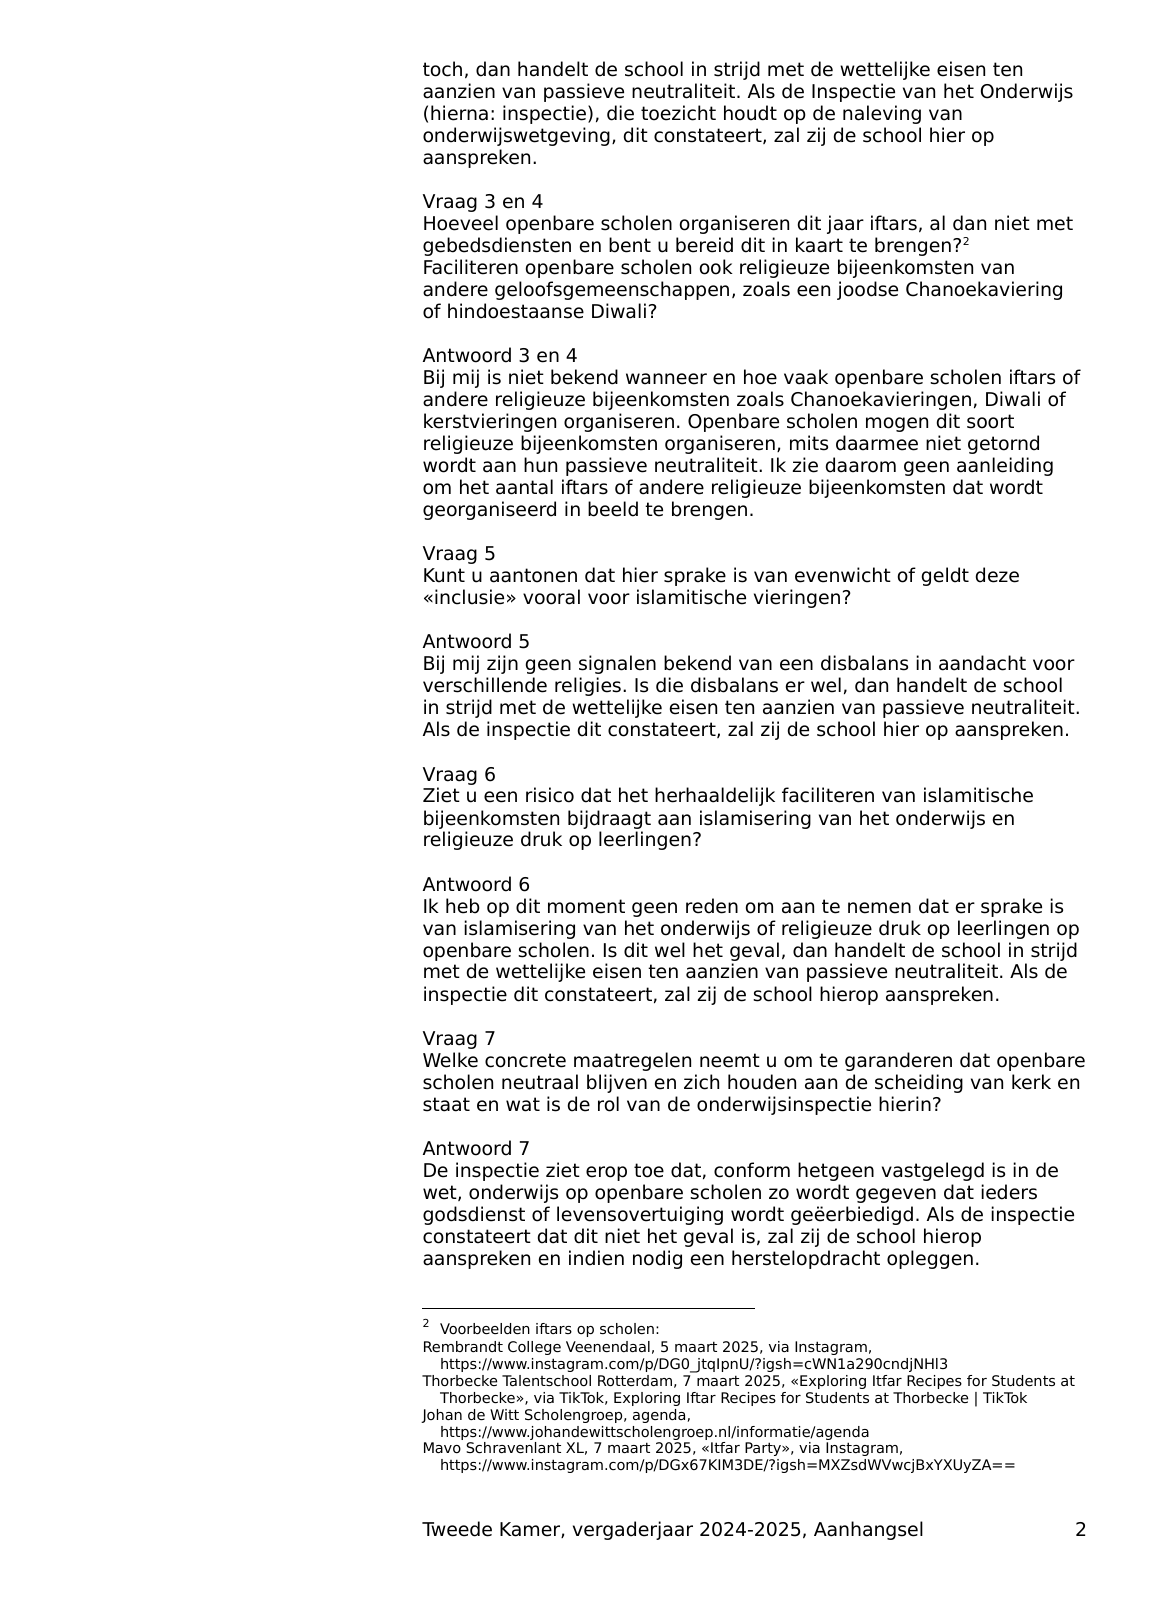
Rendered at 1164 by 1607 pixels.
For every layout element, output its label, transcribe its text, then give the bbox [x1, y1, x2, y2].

text Welke concrete maatregelen neemt u om te garanderen dat openbare scholen neutraal blijven en zich houden aan de scheiding van kerk en staat en wat is de rol van de onderwijsinspectie hierin? [422, 1049, 1087, 1116]
text Johan de Witt Scholengroep, agenda, https://www.johandewittscholengroep.nl/informatie/agenda [422, 1407, 1087, 1441]
text Bij mij is niet bekend wanneer en hoe vaak openbare scholen iftars of andere religieuze bijeenkomsten zoals Chanoekavieringen, Diwali of kerstvieringen organiseren. Openbare scholen mogen dit soort religieuze bijeenkomsten organiseren, mits daarmee niet getornd wordt aan hun passieve neutraliteit. Ik zie daarom geen aanleiding om het aantal iftars of andere religieuze bijeenkomsten dat wordt georganiseerd in beeld te brengen. [422, 367, 1087, 521]
text Rembrandt College Veenendaal, 5 maart 2025, via Instagram, https://www.instagram.com/p/DG0_jtqIpnU/?igsh=cWN1a290cndjNHl3 [422, 1339, 1087, 1373]
text Ik heb op dit moment geen reden om aan te nemen dat er sprake is van islamisering van het onderwijs of religieuze druk op leerlingen op openbare scholen. Is dit wel het geval, dan handelt de school in strijd met de wettelijke eisen ten aanzien van passieve neutraliteit. Als de inspectie dit constateert, zal zij de school hierop aanspreken. [422, 896, 1087, 1005]
text Faciliteren openbare scholen ook religieuze bijeenkomsten van andere geloofsgemeenschappen, zoals een joodse Chanoekaviering of hindoestaanse Diwali? [422, 257, 1087, 323]
text toch, dan handelt de school in strijd met de wettelijke eisen ten aanzien van passieve neutraliteit. Als de Inspectie van het Onderwijs (hierna: inspectie), die toezicht houdt op de naleving van onderwijswetgeving, dit constateert, zal zij de school hier op aanspreken. [422, 59, 1087, 169]
text Bij mij zijn geen signalen bekend van een disbalans in aandacht voor verschillende religies. Is die disbalans er wel, dan handelt de school in strijd met de wettelijke eisen ten aanzien van passieve neutraliteit. Als de inspectie dit constateert, zal zij de school hier op aanspreken. [422, 653, 1087, 741]
text Antwoord 6 [422, 873, 1087, 896]
text Voorbeelden iftars op scholen: [422, 1317, 1087, 1339]
text Ziet u een risico dat het herhaaldelijk faciliteren van islamitische bijeenkomsten bijdraagt aan islamisering van het onderwijs en religieuze druk op leerlingen? [422, 785, 1087, 851]
text Vraag 3 en 4 [422, 191, 1087, 213]
text Thorbecke Talentschool Rotterdam, 7 maart 2025, «Exploring Itfar Recipes for Students at Thorbecke», via TikTok, Exploring Iftar Recipes for Students at Thorbecke | TikTok [422, 1373, 1087, 1407]
text Antwoord 5 [422, 631, 1087, 653]
text Antwoord 3 en 4 [422, 345, 1087, 367]
text Antwoord 7 [422, 1138, 1087, 1160]
text Hoeveel openbare scholen organiseren dit jaar iftars, al dan niet met gebedsdiensten en bent u bereid dit in kaart te brengen? [422, 213, 1087, 257]
text Vraag 5 [422, 543, 1087, 565]
text De inspectie ziet erop toe dat, conform hetgeen vastgelegd is in de wet, onderwijs op openbare scholen zo wordt gegeven dat ieders godsdienst of levensovertuiging wordt geëerbiedigd. Als de inspectie constateert dat dit niet het geval is, zal zij de school hierop aanspreken en indien nodig een herstelopdracht opleggen. [422, 1160, 1087, 1269]
text Kunt u aantonen dat hier sprake is van evenwicht of geldt deze «inclusie» vooral voor islamitische vieringen? [422, 565, 1087, 609]
text Mavo Schravenlant XL, 7 maart 2025, «Itfar Party», via Instagram, https://www.instagram.com/p/DGx67KIM3DE/?igsh=MXZsdWVwcjBxYXUyZA== [422, 1441, 1087, 1474]
text Vraag 7 [422, 1028, 1087, 1049]
text Vraag 6 [422, 763, 1087, 785]
